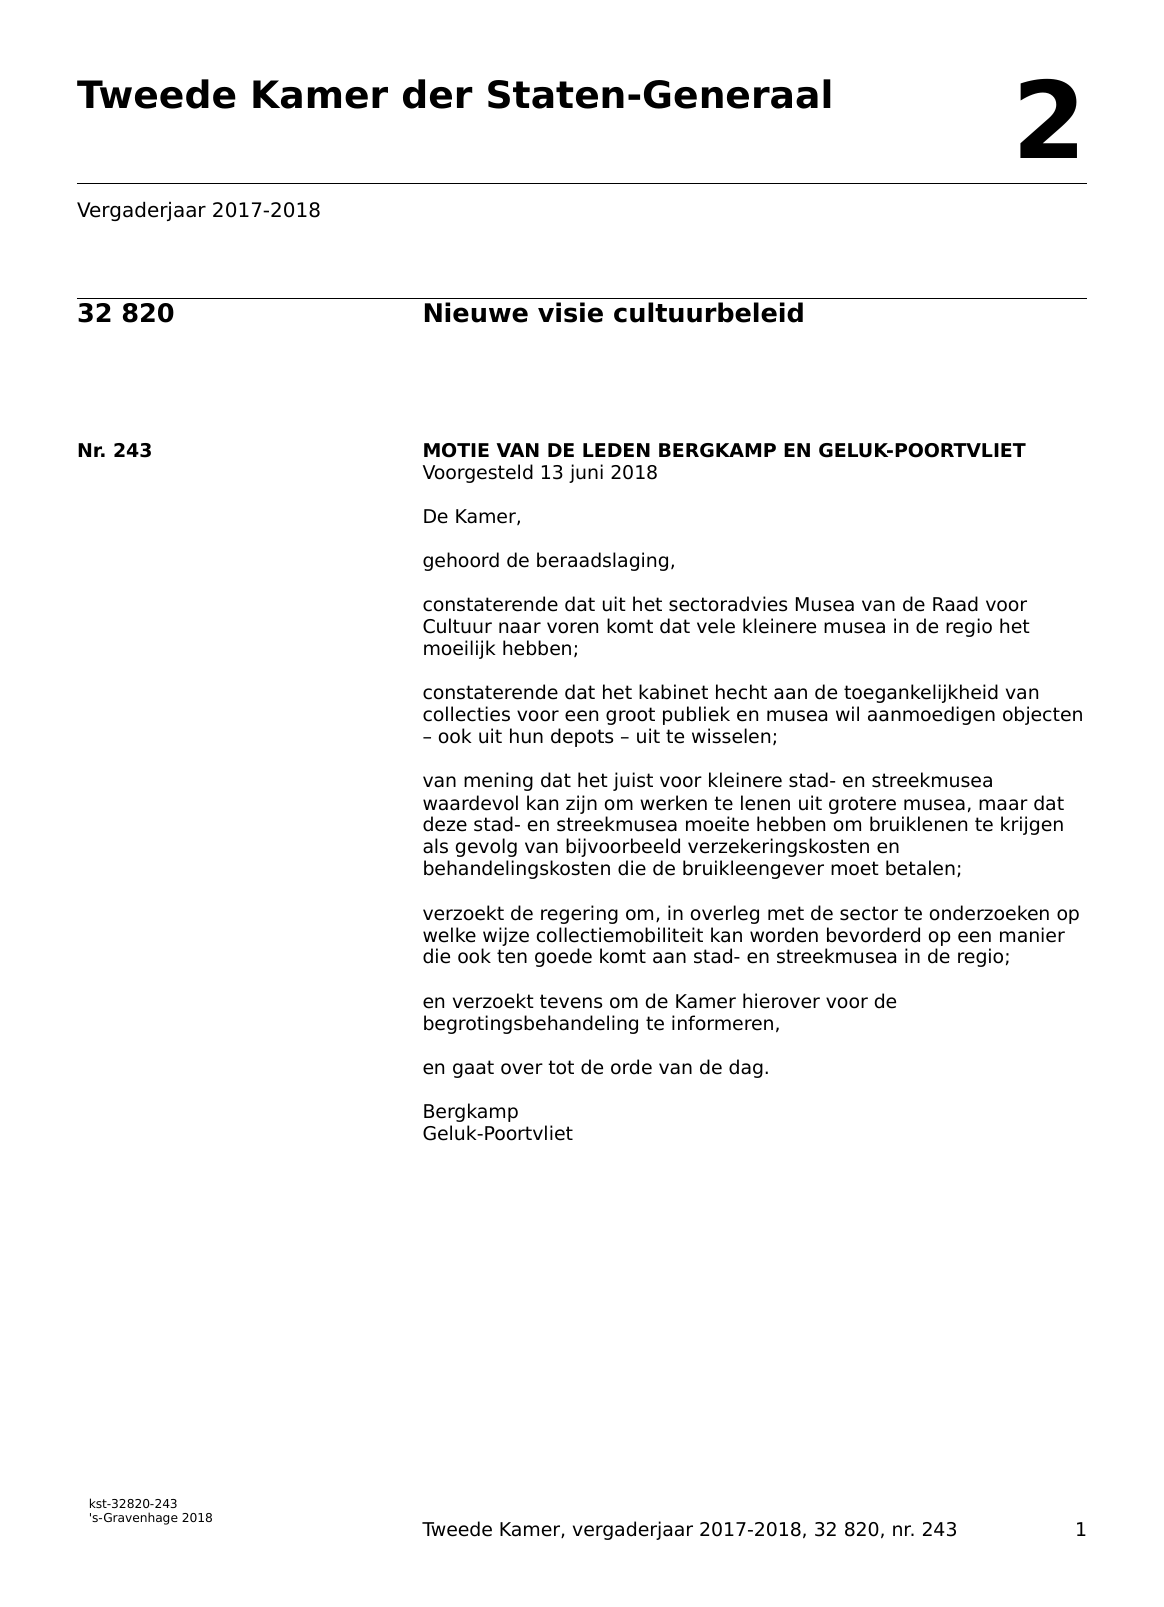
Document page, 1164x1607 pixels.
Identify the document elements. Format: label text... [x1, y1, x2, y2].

table_header 2 [886, 59, 1087, 183]
text Bergkamp [422, 1101, 1087, 1123]
text constaterende dat het kabinet hecht aan de toegankelijkheid van collecties voor een groot publiek en musea wil aanmoedigen objecten – ook uit hun depots – uit te wisselen; [422, 682, 1087, 748]
text van mening dat het juist voor kleinere stad- en streekmusea waardevol kan zijn om werken te lenen uit grotere musea, maar dat deze stad- en streekmusea moeite hebben om bruiklenen te krijgen als gevolg van bijvoorbeeld verzekeringskosten en behandelingskosten die de bruikleengever moet betalen; [422, 770, 1087, 880]
text constaterende dat uit het sectoradvies Musea van de Raad voor Cultuur naar voren komt dat vele kleinere musea in de regio het moeilijk hebben; [422, 594, 1087, 660]
text Voorgesteld 13 juni 2018 [422, 462, 1087, 484]
text verzoekt de regering om, in overleg met de sector te onderzoeken op welke wijze collectiemobiliteit kan worden bevorderd op een manier die ook ten goede komt aan stad- en streekmusea in de regio; [422, 902, 1087, 968]
text en gaat over tot de orde van de dag. [422, 1057, 1087, 1079]
table_cell Vergaderjaar 2017-2018 [77, 184, 1087, 298]
text Geluk-Poortvliet [422, 1123, 1087, 1145]
subtitle 32 820 Nieuwe visie cultuurbeleid [77, 299, 1087, 329]
text en verzoekt tevens om de Kamer hierover voor de begrotingsbehandeling te informeren, [422, 991, 1087, 1034]
text kst-32820-243 [88, 1497, 323, 1511]
table_header Tweede Kamer der Staten-Generaal [77, 59, 886, 183]
text gehoord de beraadslaging, [422, 550, 1087, 572]
text De Kamer, [422, 506, 1087, 528]
subtitle Nr. 243 MOTIE VAN DE LEDEN BERGKAMP EN GELUK-POORTVLIET [77, 440, 1087, 462]
text 's-Gravenhage 2018 [88, 1511, 323, 1525]
